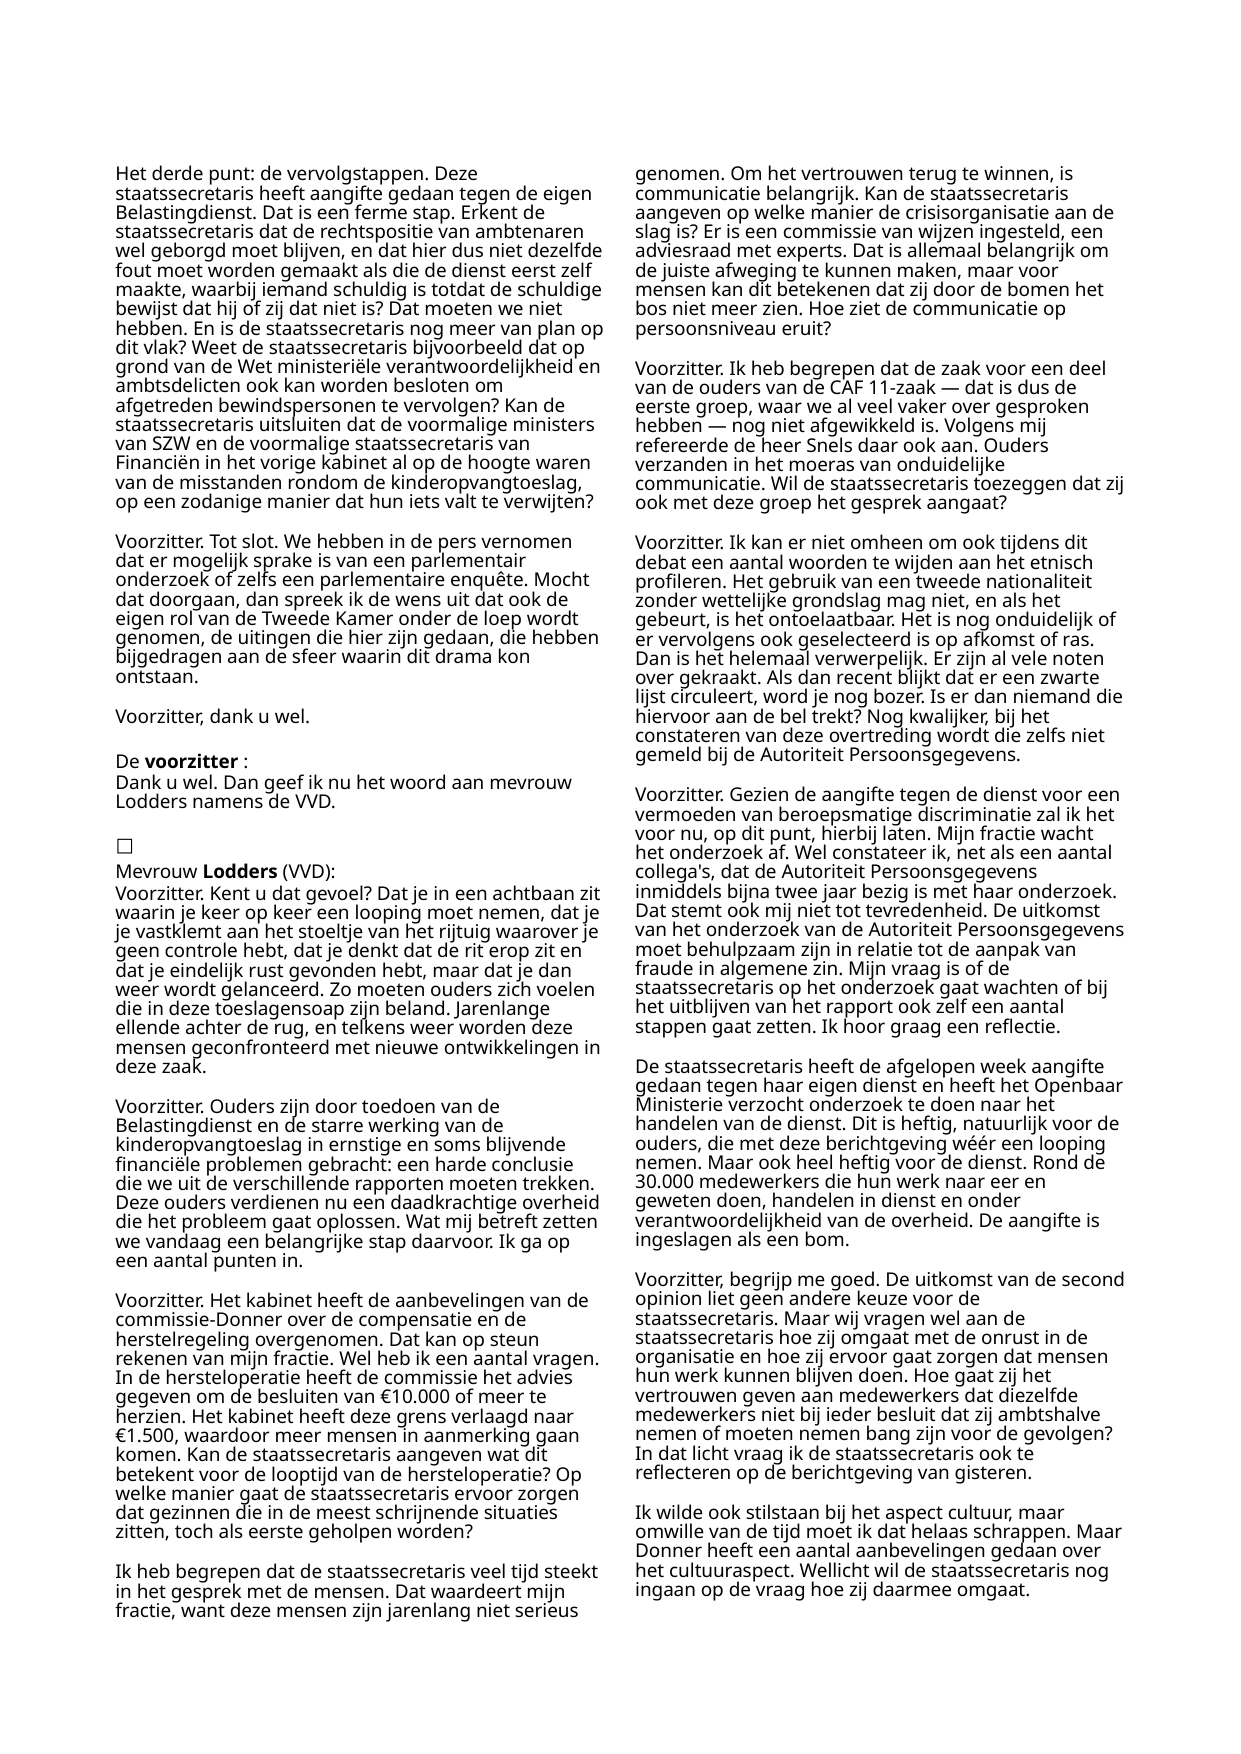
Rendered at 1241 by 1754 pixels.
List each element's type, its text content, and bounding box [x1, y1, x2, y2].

text Voorzitter. Ouders zijn door toedoen van de Belastingdienst en de starre werking van de kinderopvangtoeslag in ernstige en soms blijvende financiële problemen gebracht: een harde conclusie die we uit de verschillende rapporten moeten trekken. Deze ouders verdienen nu een daadkrachtige overheid die het probleem gaat oplossen. Wat mij betreft zetten we vandaag een belangrijke stap daarvoor. Ik ga op een aantal punten in. [115, 1098, 605, 1271]
text Het derde punt: de vervolgstappen. Deze staatssecretaris heeft aangifte gedaan tegen de eigen Belastingdienst. Dat is een ferme stap. Erkent de staatssecretaris dat de rechtspositie van ambtenaren wel geborgd moet blijven, en dat hier dus niet dezelfde fout moet worden gemaakt als die de dienst eerst zelf maakte, waarbij iemand schuldig is totdat de schuldige bewijst dat hij of zij dat niet is? Dat moeten we niet hebben. En is de staatssecretaris nog meer van plan op dit vlak? Weet de staatssecretaris bijvoorbeeld dat op grond van de Wet ministeriële verantwoordelijkheid en ambtsdelicten ook kan worden besloten om afgetreden bewindspersonen te vervolgen? Kan de staatssecretaris uitsluiten dat de voormalige ministers van SZW en de voormalige staatssecretaris van Financiën in het vorige kabinet al op de hoogte waren van de misstanden rondom de kinderopvangtoeslag, op een zodanige manier dat hun iets valt te verwijten? [115, 165, 605, 512]
text Voorzitter, dank u wel. [115, 708, 605, 727]
text Ik wilde ook stilstaan bij het aspect cultuur, maar omwille van de tijd moet ik dat helaas schrappen. Maar Donner heeft een aantal aanbevelingen gedaan over het cultuuraspect. Wellicht wil de staatssecretaris nog ingaan op de vraag hoe zij daarmee omgaat. [635, 1504, 1125, 1600]
text Voorzitter. Kent u dat gevoel? Dat je in een achtbaan zit waarin je keer op keer een looping moet nemen, dat je je vastklemt aan het stoeltje van het rijtuig waarover je geen controle hebt, dat je denkt dat de rit erop zit en dat je eindelijk rust gevonden hebt, maar dat je dan weer wordt gelanceerd. Zo moeten ouders zich voelen die in deze toeslagensoap zijn beland. Jarenlange ellende achter de rug, en telkens weer worden deze mensen geconfronteerd met nieuwe ontwikkelingen in deze zaak. [115, 884, 605, 1077]
text Dank u wel. Dan geef ik nu het woord aan mevrouw Lodders namens de VVD. [115, 774, 605, 812]
text Voorzitter, begrijp me goed. De uitkomst van de second opinion liet geen andere keuze voor de staatssecretaris. Maar wij vragen wel aan de staatssecretaris hoe zij omgaat met de onrust in de organisatie en hoe zij ervoor gaat zorgen dat mensen hun werk kunnen blijven doen. Hoe gaat zij het vertrouwen geven aan medewerkers dat diezelfde medewerkers niet bij ieder besluit dat zij ambtshalve nemen of moeten nemen bang zijn voor de gevolgen? In dat licht vraag ik de staatssecretaris ook te reflecteren op de berichtgeving van gisteren. [635, 1271, 1125, 1483]
text Voorzitter. Ik kan er niet omheen om ook tijdens dit debat een aantal woorden te wijden aan het etnisch profileren. Het gebruik van een tweede nationaliteit zonder wettelijke grondslag mag niet, en als het gebeurt, is het ontoelaatbaar. Het is nog onduidelijk of er vervolgens ook geselecteerd is op afkomst of ras. Dan is het helemaal verwerpelijk. Er zijn al vele noten over gekraakt. Als dan recent blijkt dat er een zwarte lijst circuleert, word je nog bozer. Is er dan niemand die hiervoor aan de bel trekt? Nog kwalijker, bij het constateren van deze overtreding wordt die zelfs niet gemeld bij de Autoriteit Persoonsgegevens. [635, 534, 1125, 766]
text Voorzitter. Tot slot. We hebben in de pers vernomen dat er mogelijk sprake is van een parlementair onderzoek of zelfs een parlementaire enquête. Mocht dat doorgaan, dan spreek ik de wens uit dat ook de eigen rol van de Tweede Kamer onder de loep wordt genomen, de uitingen die hier zijn gedaan, die hebben bijgedragen aan de sfeer waarin dit drama kon ontstaan. [115, 533, 605, 687]
text Ik heb begrepen dat de staatssecretaris veel tijd steekt in het gesprek met de mensen. Dat waardeert mijn fractie, want deze mensen zijn jarenlang niet serieus [115, 1563, 605, 1621]
text genomen. Om het vertrouwen terug te winnen, is communicatie belangrijk. Kan de staatssecretaris aangeven op welke manier de crisisorganisatie aan de slag is? Er is een commissie van wijzen ingesteld, een adviesraad met experts. Dat is allemaal belangrijk om de juiste afweging te kunnen maken, maar voor mensen kan dit betekenen dat zij door de bomen het bos niet meer zien. Hoe ziet de communicatie op persoonsniveau eruit? [635, 165, 1125, 339]
text Voorzitter. Gezien de aangifte tegen de dienst voor een vermoeden van beroepsmatige discriminatie zal ik het voor nu, op dit punt, hierbij laten. Mijn fractie wacht het onderzoek af. Wel constateer ik, net als een aantal collega's, dat de Autoriteit Persoonsgegevens inmiddels bijna twee jaar bezig is met haar onderzoek. Dat stemt ook mij niet tot tevredenheid. De uitkomst van het onderzoek van de Autoriteit Persoonsgegevens moet behulpzaam zijn in relatie tot de aanpak van fraude in algemene zin. Mijn vraag is of de staatssecretaris op het onderzoek gaat wachten of bij het uitblijven van het rapport ook zelf een aantal stappen gaat zetten. Ik hoor graag een reflectie. [635, 786, 1125, 1037]
text De staatssecretaris heeft de afgelopen week aangifte gedaan tegen haar eigen dienst en heeft het Openbaar Ministerie verzocht onderzoek te doen naar het handelen van de dienst. Dit is heftig, natuurlijk voor de ouders, die met deze berichtgeving wéér een looping nemen. Maar ook heel heftig voor de dienst. Rond de 30.000 medewerkers die hun werk naar eer en geweten doen, handelen in dienst en onder verantwoordelijkheid van de overheid. De aangifte is ingeslagen als een bom. [635, 1058, 1125, 1250]
text Mevrouw Lodders (VVD): [115, 859, 605, 884]
text De voorzitter : [115, 748, 605, 774]
text Voorzitter. Het kabinet heeft de aanbevelingen van de commissie-Donner over de compensatie en de herstelregeling overgenomen. Dat kan op steun rekenen van mijn fractie. Wel heb ik een aantal vragen. In de hersteloperatie heeft de commissie het advies gegeven om de besluiten van €10.000 of meer te herzien. Het kabinet heeft deze grens verlaagd naar €1.500, waardoor meer mensen in aanmerking gaan komen. Kan de staatssecretaris aangeven wat dit betekent voor de looptijd van de hersteloperatie? Op welke manier gaat de staatssecretaris ervoor zorgen dat gezinnen die in de meest schrijnende situaties zitten, toch als eerste geholpen worden? [115, 1292, 605, 1543]
text ⬜ [115, 833, 605, 859]
text Voorzitter. Ik heb begrepen dat de zaak voor een deel van de ouders van de CAF 11-zaak — dat is dus de eerste groep, waar we al veel vaker over gesproken hebben — nog niet afgewikkeld is. Volgens mij refereerde de heer Snels daar ook aan. Ouders verzanden in het moeras van onduidelijke communicatie. Wil de staatssecretaris toezeggen dat zij ook met deze groep het gesprek aangaat? [635, 359, 1125, 514]
